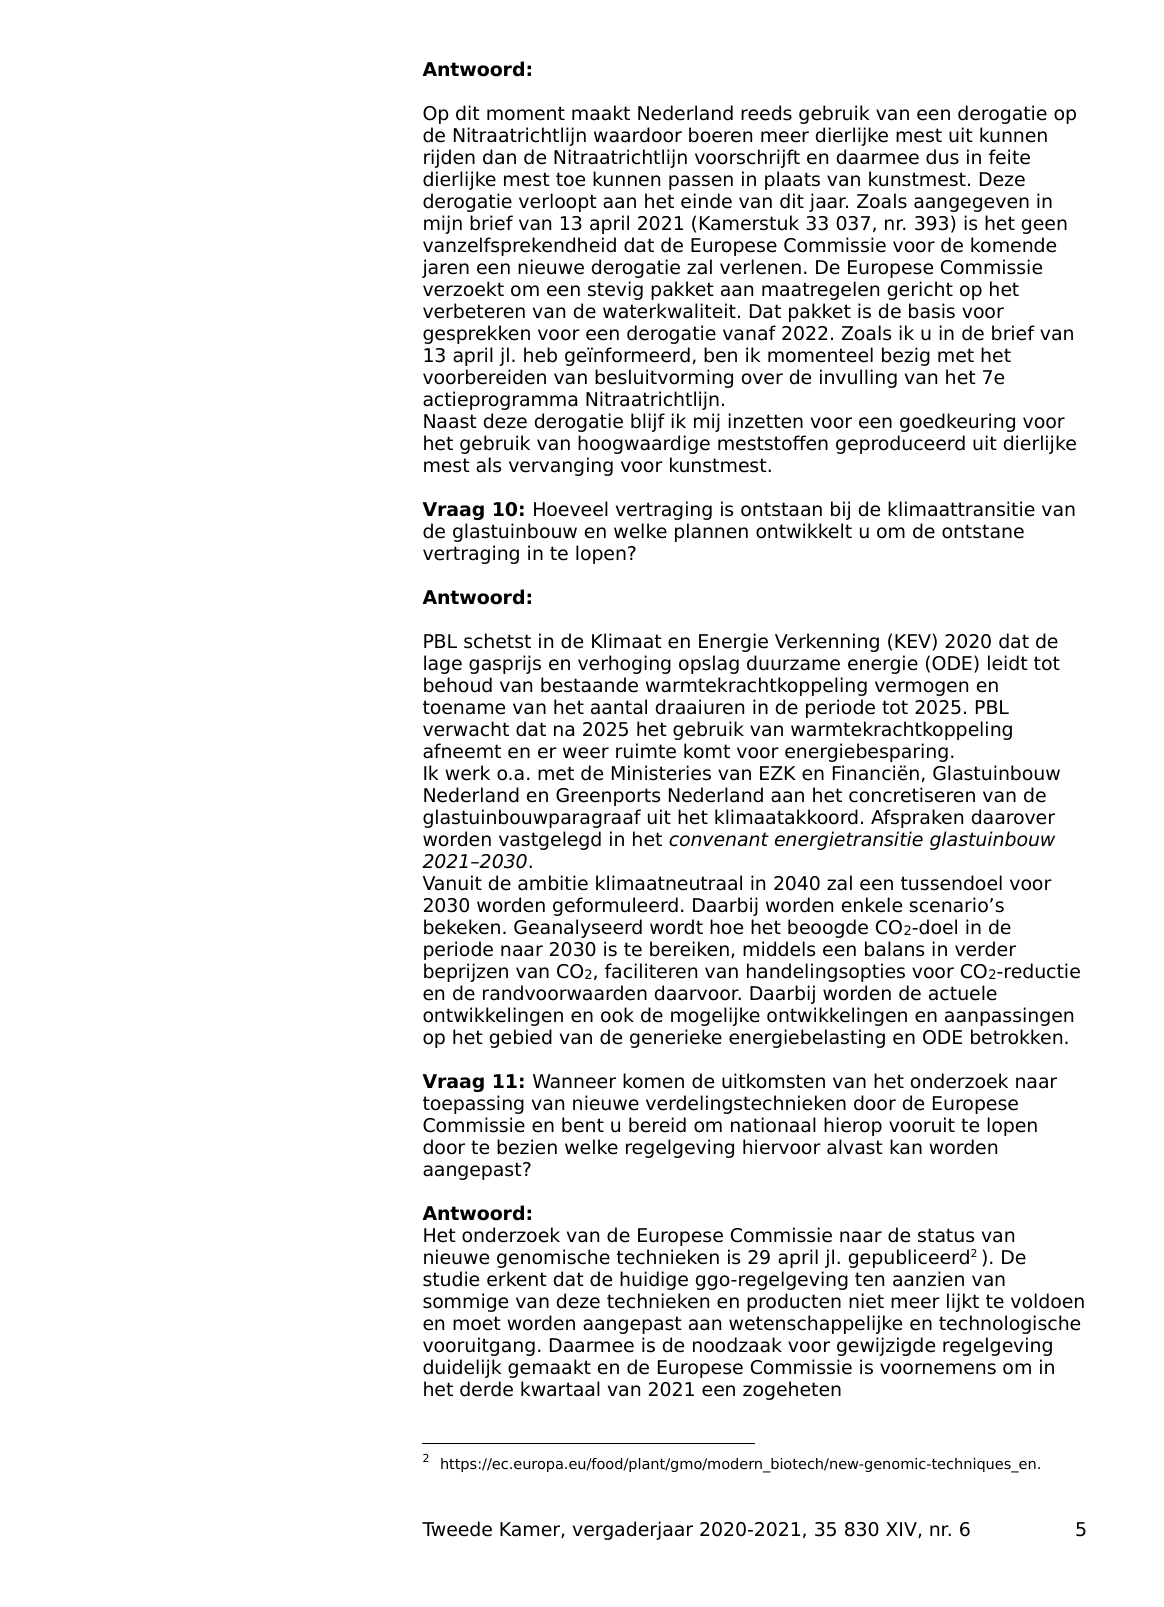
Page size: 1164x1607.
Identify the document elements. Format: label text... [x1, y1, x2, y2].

subtitle Antwoord: [422, 1203, 1087, 1225]
text Vanuit de ambitie klimaatneutraal in 2040 zal een tussendoel voor 2030 worden geformuleerd. Daarbij worden enkele scenario’s bekeken. Geanalyseerd wordt hoe het beoogde CO2-doel in de periode naar 2030 is te bereiken, middels een balans in verder beprijzen van CO2, faciliteren van handelingsopties voor CO2-reductie en de randvoorwaarden daarvoor. Daarbij worden de actuele ontwikkelingen en ook de mogelijke ontwikkelingen en aanpassingen op het gebied van de generieke energiebelasting en ODE betrokken. [422, 873, 1087, 1049]
text https://ec.europa.eu/food/plant/gmo/modern_biotech/new-genomic-techniques_en. [422, 1452, 1087, 1474]
text Op dit moment maakt Nederland reeds gebruik van een derogatie op de Nitraatrichtlijn waardoor boeren meer dierlijke mest uit kunnen rijden dan de Nitraatrichtlijn voorschrijft en daarmee dus in feite dierlijke mest toe kunnen passen in plaats van kunstmest. Deze derogatie verloopt aan het einde van dit jaar. Zoals aangegeven in mijn brief van 13 april 2021 (Kamerstuk 33 037, nr. 393) is het geen vanzelfsprekendheid dat de Europese Commissie voor de komende jaren een nieuwe derogatie zal verlenen. De Europese Commissie verzoekt om een stevig pakket aan maatregelen gericht op het verbeteren van de waterkwaliteit. Dat pakket is de basis voor gesprekken voor een derogatie vanaf 2022. Zoals ik u in de brief van 13 april jl. heb geïnformeerd, ben ik momenteel bezig met het voorbereiden van besluitvorming over de invulling van het 7e actieprogramma Nitraatrichtlijn. [422, 103, 1087, 411]
text Vraag 10: Hoeveel vertraging is ontstaan bij de klimaattransitie van de glastuinbouw en welke plannen ontwikkelt u om de ontstane vertraging in te lopen? [422, 499, 1087, 565]
text Naast deze derogatie blijf ik mij inzetten voor een goedkeuring voor het gebruik van hoogwaardige meststoffen geproduceerd uit dierlijke mest als vervanging voor kunstmest. [422, 411, 1087, 477]
text Vraag 11: Wanneer komen de uitkomsten van het onderzoek naar toepassing van nieuwe verdelingstechnieken door de Europese Commissie en bent u bereid om nationaal hierop vooruit te lopen door te bezien welke regelgeving hiervoor alvast kan worden aangepast? [422, 1071, 1087, 1181]
text Het onderzoek van de Europese Commissie naar de status van nieuwe genomische technieken is 29 april jl. gepubliceerd). De studie erkent dat de huidige ggo-regelgeving ten aanzien van sommige van deze technieken en producten niet meer lijkt te voldoen en moet worden aangepast aan wetenschappelijke en technologische vooruitgang. Daarmee is de noodzaak voor gewijzigde regelgeving duidelijk gemaakt en de Europese Commissie is voornemens om in het derde kwartaal van 2021 een zogeheten [422, 1225, 1087, 1401]
text Ik werk o.a. met de Ministeries van EZK en Financiën, Glastuinbouw Nederland en Greenports Nederland aan het concretiseren van de glastuinbouwparagraaf uit het klimaatakkoord. Afspraken daarover worden vastgelegd in het convenant energietransitie glastuinbouw 2021–2030. [422, 763, 1087, 873]
text PBL schetst in de Klimaat en Energie Verkenning (KEV) 2020 dat de lage gasprijs en verhoging opslag duurzame energie (ODE) leidt tot behoud van bestaande warmtekrachtkoppeling vermogen en toename van het aantal draaiuren in de periode tot 2025. PBL verwacht dat na 2025 het gebruik van warmtekrachtkoppeling afneemt en er weer ruimte komt voor energiebesparing. [422, 631, 1087, 763]
subtitle Antwoord: [422, 59, 1087, 81]
subtitle Antwoord: [422, 587, 1087, 609]
